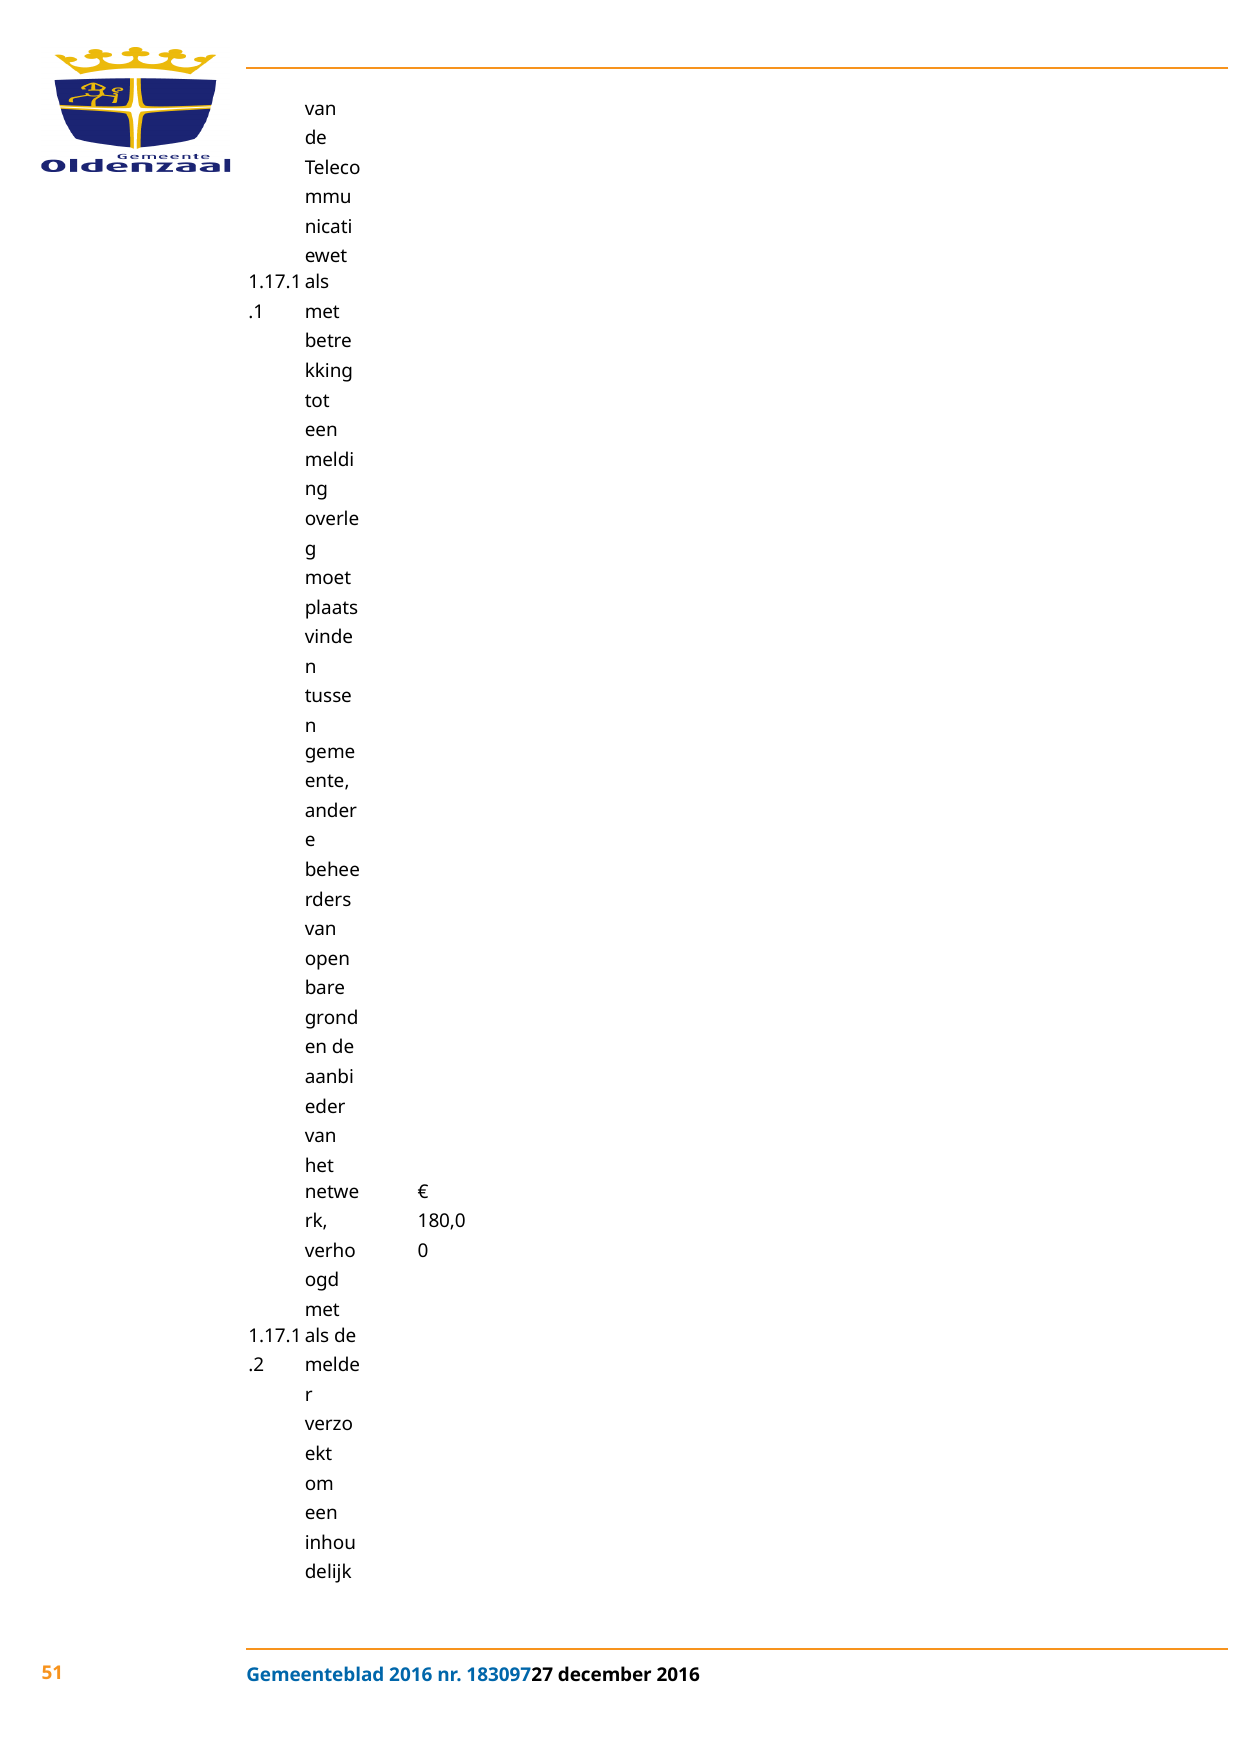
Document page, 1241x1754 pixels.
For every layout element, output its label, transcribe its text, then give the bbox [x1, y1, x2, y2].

table_cell [361, 1322, 417, 1584]
table_cell [248, 738, 304, 1178]
table_cell [248, 1178, 304, 1322]
table_cell als de melder verzoekt om een inhoudelijk [305, 1322, 361, 1584]
table_cell [418, 738, 474, 1178]
picture [41, 47, 231, 172]
table_cell [361, 738, 417, 1178]
table_cell als met betrekking tot een melding overleg moet plaatsvinden tussen [305, 269, 361, 738]
table_cell [361, 95, 417, 268]
table_cell [361, 269, 417, 738]
table_cell € 180,00 [418, 1178, 474, 1322]
table_cell [418, 95, 474, 268]
table_cell gemeente, andere beheerders van openbare grond en de aanbieder van het [305, 738, 361, 1178]
table_cell van de Telecommunicatiewet [305, 95, 361, 268]
table_cell 1.17.1.1 [248, 269, 304, 738]
table_cell [418, 269, 474, 738]
table_cell [418, 1322, 474, 1584]
table_cell netwerk, verhoogd met [305, 1178, 361, 1322]
table_cell 1.17.1.2 [248, 1322, 304, 1584]
table_cell [248, 95, 304, 268]
table_cell [361, 1178, 417, 1322]
